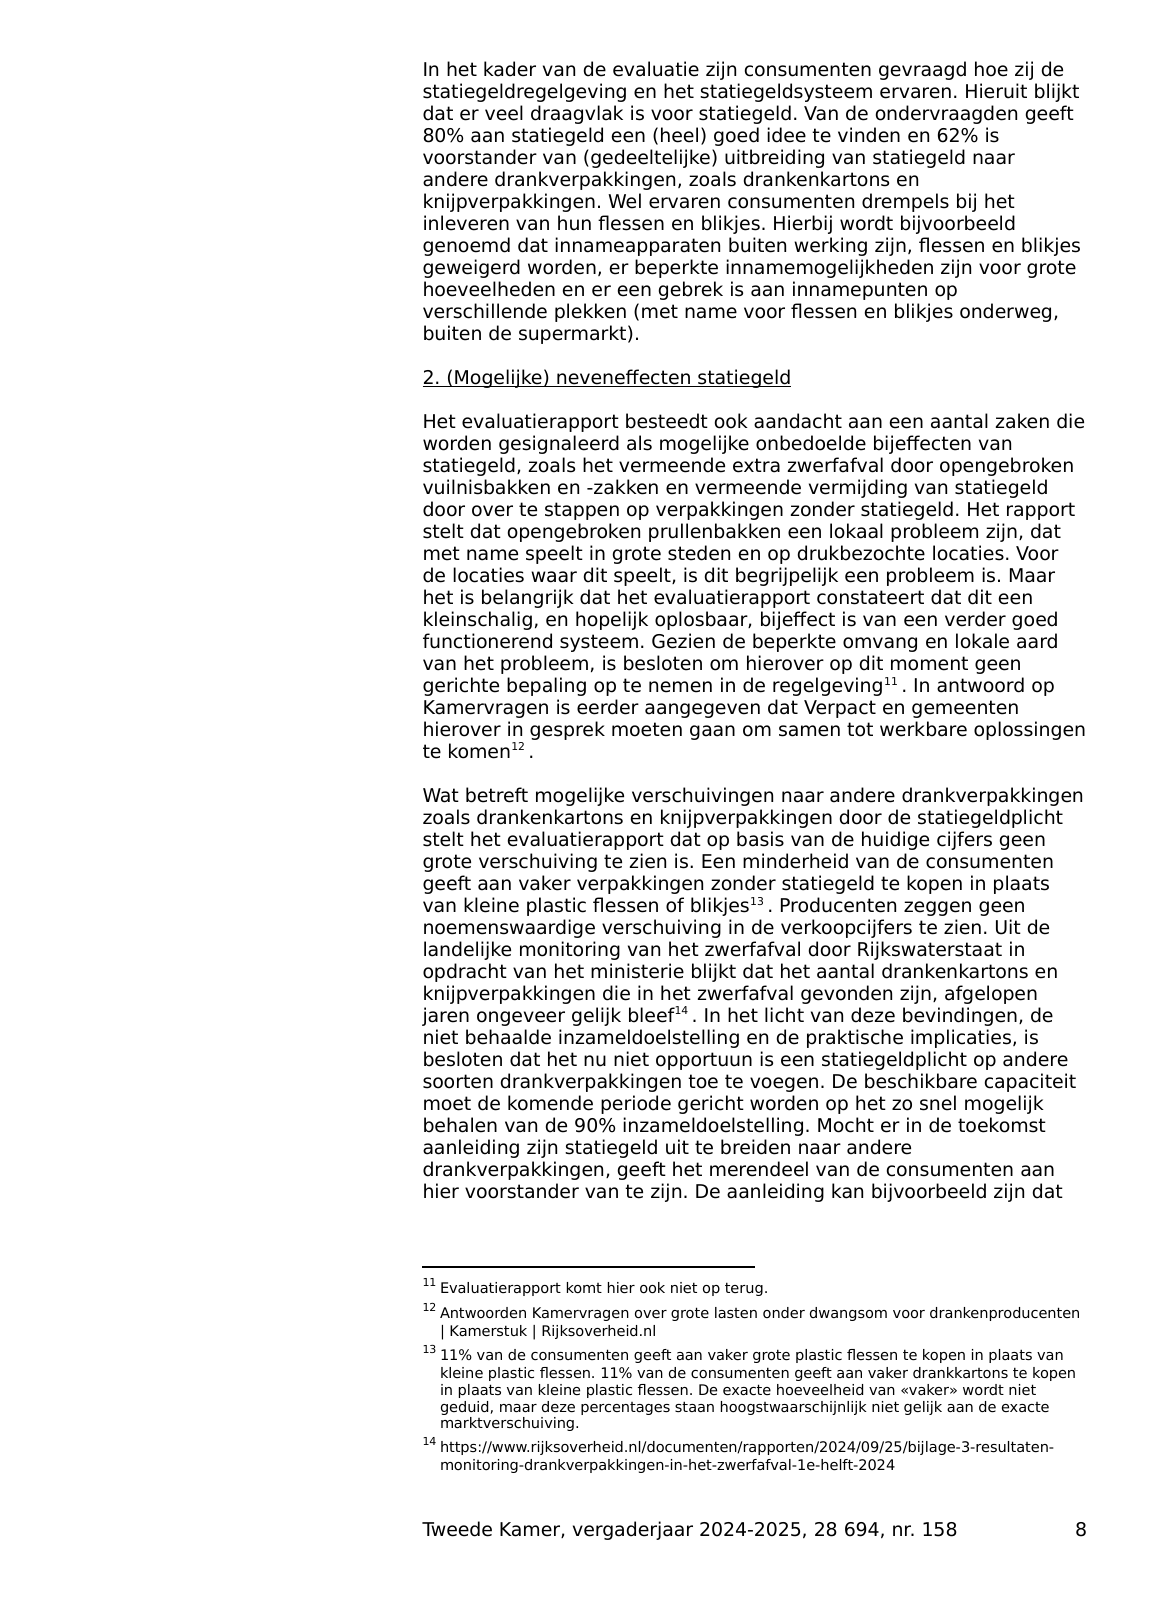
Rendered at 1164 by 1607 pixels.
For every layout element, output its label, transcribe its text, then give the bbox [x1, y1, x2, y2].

subtitle 2. (Mogelijke) neveneffecten statiegeld [422, 367, 1087, 389]
text Antwoorden Kamervragen over grote lasten onder dwangsom voor drankenproducenten | Kamerstuk | Rijksoverheid.nl [422, 1301, 1087, 1340]
text 11% van de consumenten geeft aan vaker grote plastic flessen te kopen in plaats van kleine plastic flessen. 11% van de consumenten geeft aan vaker drankkartons te kopen in plaats van kleine plastic flessen. De exacte hoeveelheid van «vaker» wordt niet geduid, maar deze percentages staan hoogstwaarschijnlijk niet gelijk aan de exacte marktverschuiving. [422, 1343, 1087, 1432]
text In het kader van de evaluatie zijn consumenten gevraagd hoe zij de statiegeldregelgeving en het statiegeldsysteem ervaren. Hieruit blijkt dat er veel draagvlak is voor statiegeld. Van de ondervraagden geeft 80% aan statiegeld een (heel) goed idee te vinden en 62% is voorstander van (gedeeltelijke) uitbreiding van statiegeld naar andere drankverpakkingen, zoals drankenkartons en knijpverpakkingen. Wel ervaren consumenten drempels bij het inleveren van hun flessen en blikjes. Hierbij wordt bijvoorbeeld genoemd dat innameapparaten buiten werking zijn, flessen en blikjes geweigerd worden, er beperkte innamemogelijkheden zijn voor grote hoeveelheden en er een gebrek is aan innamepunten op verschillende plekken (met name voor flessen en blikjes onderweg, buiten de supermarkt). [422, 59, 1087, 345]
text Het evaluatierapport besteedt ook aandacht aan een aantal zaken die worden gesignaleerd als mogelijke onbedoelde bijeffecten van statiegeld, zoals het vermeende extra zwerfafval door opengebroken vuilnisbakken en -zakken en vermeende vermijding van statiegeld door over te stappen op verpakkingen zonder statiegeld. Het rapport stelt dat opengebroken prullenbakken een lokaal probleem zijn, dat met name speelt in grote steden en op drukbezochte locaties. Voor de locaties waar dit speelt, is dit begrijpelijk een probleem is. Maar het is belangrijk dat het evaluatierapport constateert dat dit een kleinschalig, en hopelijk oplosbaar, bijeffect is van een verder goed functionerend systeem. Gezien de beperkte omvang en lokale aard van het probleem, is besloten om hierover op dit moment geen gerichte bepaling op te nemen in de regelgeving. In antwoord op Kamervragen is eerder aangegeven dat Verpact en gemeenten hierover in gesprek moeten gaan om samen tot werkbare oplossingen te komen. [422, 411, 1087, 763]
text Wat betreft mogelijke verschuivingen naar andere drankverpakkingen zoals drankenkartons en knijpverpakkingen door de statiegeldplicht stelt het evaluatierapport dat op basis van de huidige cijfers geen grote verschuiving te zien is. Een minderheid van de consumenten geeft aan vaker verpakkingen zonder statiegeld te kopen in plaats van kleine plastic flessen of blikjes. Producenten zeggen geen noemenswaardige verschuiving in de verkoopcijfers te zien. Uit de landelijke monitoring van het zwerfafval door Rijkswaterstaat in opdracht van het ministerie blijkt dat het aantal drankenkartons en knijpverpakkingen die in het zwerfafval gevonden zijn, afgelopen jaren ongeveer gelijk bleef. In het licht van deze bevindingen, de niet behaalde inzameldoelstelling en de praktische implicaties, is besloten dat het nu niet opportuun is een statiegeldplicht op andere soorten drankverpakkingen toe te voegen. De beschikbare capaciteit moet de komende periode gericht worden op het zo snel mogelijk behalen van de 90% inzameldoelstelling. Mocht er in de toekomst aanleiding zijn statiegeld uit te breiden naar andere drankverpakkingen, geeft het merendeel van de consumenten aan hier voorstander van te zijn. De aanleiding kan bijvoorbeeld zijn dat [422, 785, 1087, 1203]
text Evaluatierapport komt hier ook niet op terug. [422, 1276, 1087, 1298]
text https://www.rijksoverheid.nl/documenten/rapporten/2024/09/25/bijlage-3-resultaten-monitoring-drankverpakkingen-in-het-zwerfafval-1e-helft-2024 [422, 1435, 1087, 1474]
